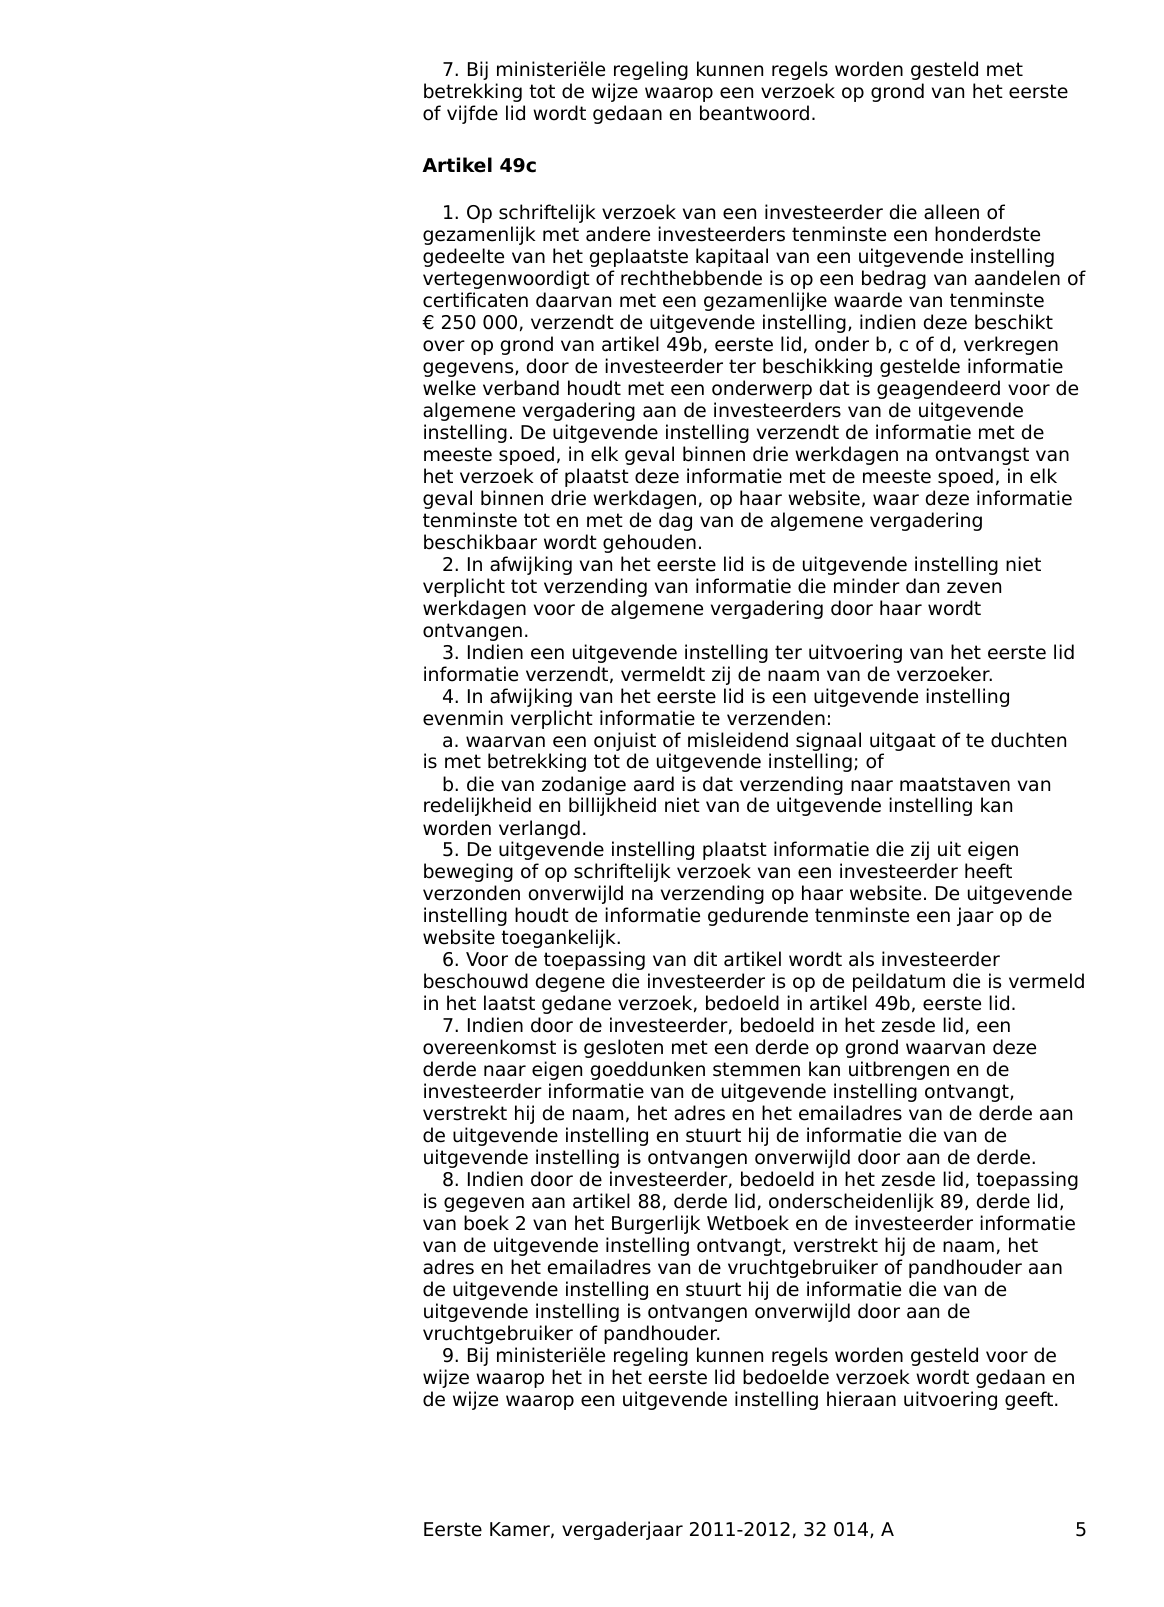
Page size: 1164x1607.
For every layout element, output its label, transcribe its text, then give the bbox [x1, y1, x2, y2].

text 9. Bij ministeriële regeling kunnen regels worden gesteld voor de wijze waarop het in het eerste lid bedoelde verzoek wordt gedaan en de wijze waarop een uitgevende instelling hieraan uitvoering geeft. [422, 1345, 1087, 1411]
text 1. Op schriftelijk verzoek van een investeerder die alleen of gezamenlijk met andere investeerders tenminste een honderdste gedeelte van het geplaatste kapitaal van een uitgevende instelling vertegenwoordigt of rechthebbende is op een bedrag van aandelen of certificaten daarvan met een gezamenlijke waarde van tenminste € 250 000, verzendt de uitgevende instelling, indien deze beschikt over op grond van artikel 49b, eerste lid, onder b, c of d, verkregen gegevens, door de investeerder ter beschikking gestelde informatie welke verband houdt met een onderwerp dat is geagendeerd voor de algemene vergadering aan de investeerders van de uitgevende instelling. De uitgevende instelling verzendt de informatie met de meeste spoed, in elk geval binnen drie werkdagen na ontvangst van het verzoek of plaatst deze informatie met de meeste spoed, in elk geval binnen drie werkdagen, op haar website, waar deze informatie tenminste tot en met de dag van de algemene vergadering beschikbaar wordt gehouden. [422, 202, 1087, 554]
text 2. In afwijking van het eerste lid is de uitgevende instelling niet verplicht tot verzending van informatie die minder dan zeven werkdagen voor de algemene vergadering door haar wordt ontvangen. [422, 554, 1087, 642]
text b. die van zodanige aard is dat verzending naar maatstaven van redelijkheid en billijkheid niet van de uitgevende instelling kan worden verlangd. [422, 773, 1087, 839]
text 6. Voor de toepassing van dit artikel wordt als investeerder beschouwd degene die investeerder is op de peildatum die is vermeld in het laatst gedane verzoek, bedoeld in artikel 49b, eerste lid. [422, 949, 1087, 1015]
text 7. Indien door de investeerder, bedoeld in het zesde lid, een overeenkomst is gesloten met een derde op grond waarvan deze derde naar eigen goeddunken stemmen kan uitbrengen en de investeerder informatie van de uitgevende instelling ontvangt, verstrekt hij de naam, het adres en het emailadres van de derde aan de uitgevende instelling en stuurt hij de informatie die van de uitgevende instelling is ontvangen onverwijld door aan de derde. [422, 1015, 1087, 1169]
text 7. Bij ministeriële regeling kunnen regels worden gesteld met betrekking tot de wijze waarop een verzoek op grond van het eerste of vijfde lid wordt gedaan en beantwoord. [422, 59, 1087, 125]
text 3. Indien een uitgevende instelling ter uitvoering van het eerste lid informatie verzendt, vermeldt zij de naam van de verzoeker. [422, 642, 1087, 686]
text 8. Indien door de investeerder, bedoeld in het zesde lid, toepassing is gegeven aan artikel 88, derde lid, onderscheidenlijk 89, derde lid, van boek 2 van het Burgerlijk Wetboek en de investeerder informatie van de uitgevende instelling ontvangt, verstrekt hij de naam, het adres en het emailadres van de vruchtgebruiker of pandhouder aan de uitgevende instelling en stuurt hij de informatie die van de uitgevende instelling is ontvangen onverwijld door aan de vruchtgebruiker of pandhouder. [422, 1169, 1087, 1345]
subtitle Artikel 49c [422, 155, 1087, 177]
text 5. De uitgevende instelling plaatst informatie die zij uit eigen beweging of op schriftelijk verzoek van een investeerder heeft verzonden onverwijld na verzending op haar website. De uitgevende instelling houdt de informatie gedurende tenminste een jaar op de website toegankelijk. [422, 839, 1087, 949]
text 4. In afwijking van het eerste lid is een uitgevende instelling evenmin verplicht informatie te verzenden: [422, 686, 1087, 729]
text a. waarvan een onjuist of misleidend signaal uitgaat of te duchten is met betrekking tot de uitgevende instelling; of [422, 729, 1087, 773]
